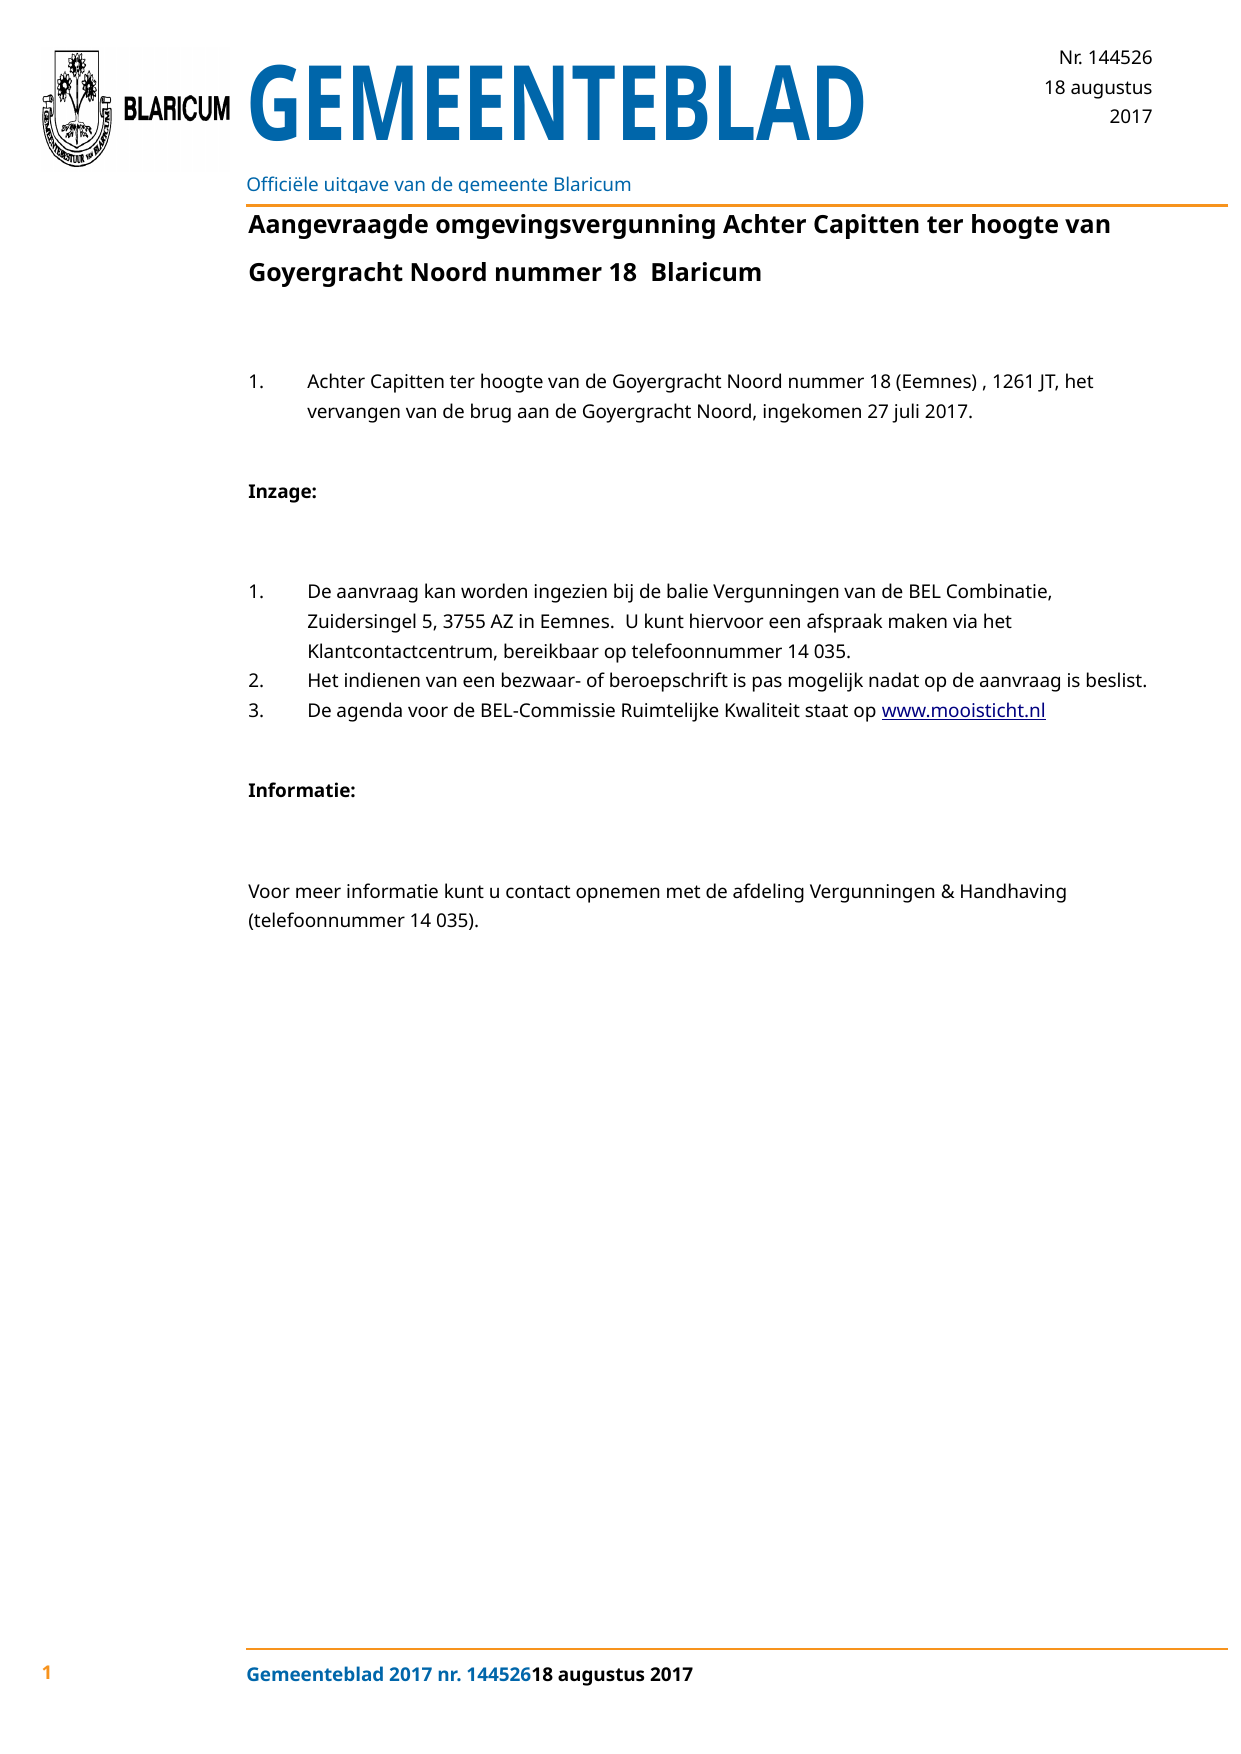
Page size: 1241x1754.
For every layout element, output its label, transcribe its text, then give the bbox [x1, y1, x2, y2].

list Het indienen van een bezwaar- of beroepschrift is pas mogelijk nadat op de aanvraag is beslist. [248, 667, 1152, 693]
picture [41, 47, 231, 172]
text Aangevraagde omgevingsvergunning Achter Capitten ter hoogte van Goyergracht Noord nummer 18 Blaricum [248, 207, 1152, 288]
text Inzage: [248, 478, 1152, 504]
list De aanvraag kan worden ingezien bij de balie Vergunningen van de BEL Combinatie, Zuidersingel 5, 3755 AZ in Eemnes. U kunt hiervoor een afspraak maken via het Klantcontactcentrum, bereikbaar op telefoonnummer 14 035. [248, 579, 1152, 664]
list De agenda voor de BEL-Commissie Ruimtelijke Kwaliteit staat op www.mooisticht.nl [248, 697, 1152, 723]
text Voor meer informatie kunt u contact opnemen met de afdeling Vergunningen & Handhaving (telefoonnummer 14 035). [248, 878, 1152, 933]
text Informatie: [248, 777, 1152, 803]
list Achter Capitten ter hoogte van de Goyergracht Noord nummer 18 (Eemnes) , 1261 JT, het vervangen van de brug aan de Goyergracht Noord, ingekomen 27 juli 2017. [248, 368, 1152, 424]
